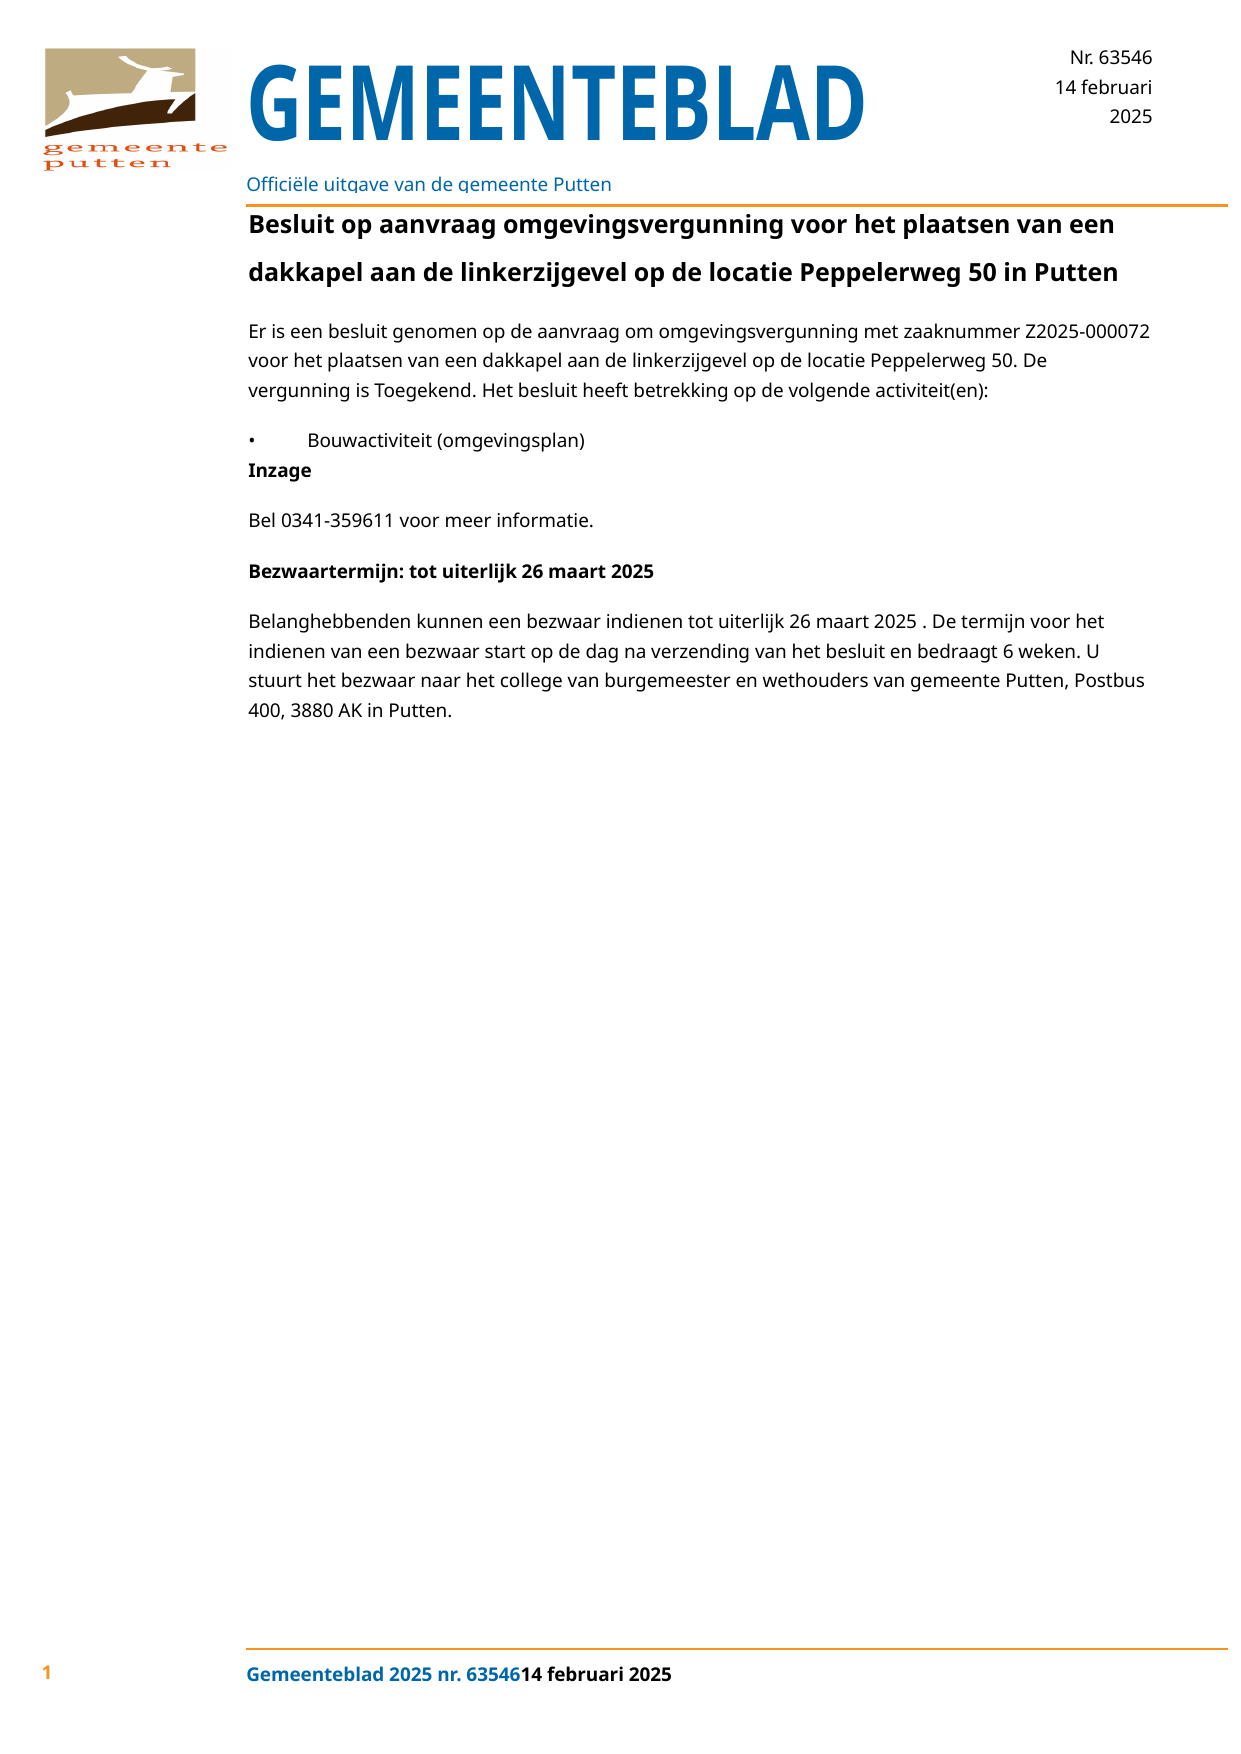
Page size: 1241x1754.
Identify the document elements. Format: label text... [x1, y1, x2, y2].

text Er is een besluit genomen op de aanvraag om omgevingsvergunning met zaaknummer Z2025-000072 voor het plaatsen van een dakkapel aan de linkerzijgevel op de locatie Peppelerweg 50. De vergunning is Toegekend. Het besluit heeft betrekking op de volgende activiteit(en): [248, 318, 1152, 403]
text Inzage [248, 457, 1152, 483]
text Besluit op aanvraag omgevingsvergunning voor het plaatsen van een dakkapel aan de linkerzijgevel op de locatie Peppelerweg 50 in Putten [248, 207, 1152, 288]
picture [41, 47, 231, 172]
text Bel 0341-359611 voor meer informatie. [248, 507, 1152, 533]
list Bouwactiviteit (omgevingsplan) [248, 427, 1152, 453]
text Belanghebbenden kunnen een bezwaar indienen tot uiterlijk 26 maart 2025 . De termijn voor het indienen van een bezwaar start op de dag na verzending van het besluit en bedraagt 6 weken. U stuurt het bezwaar naar het college van burgemeester en wethouders van gemeente Putten, Postbus 400, 3880 AK in Putten. [248, 608, 1152, 723]
text Bezwaartermijn: tot uiterlijk 26 maart 2025 [248, 558, 1152, 584]
